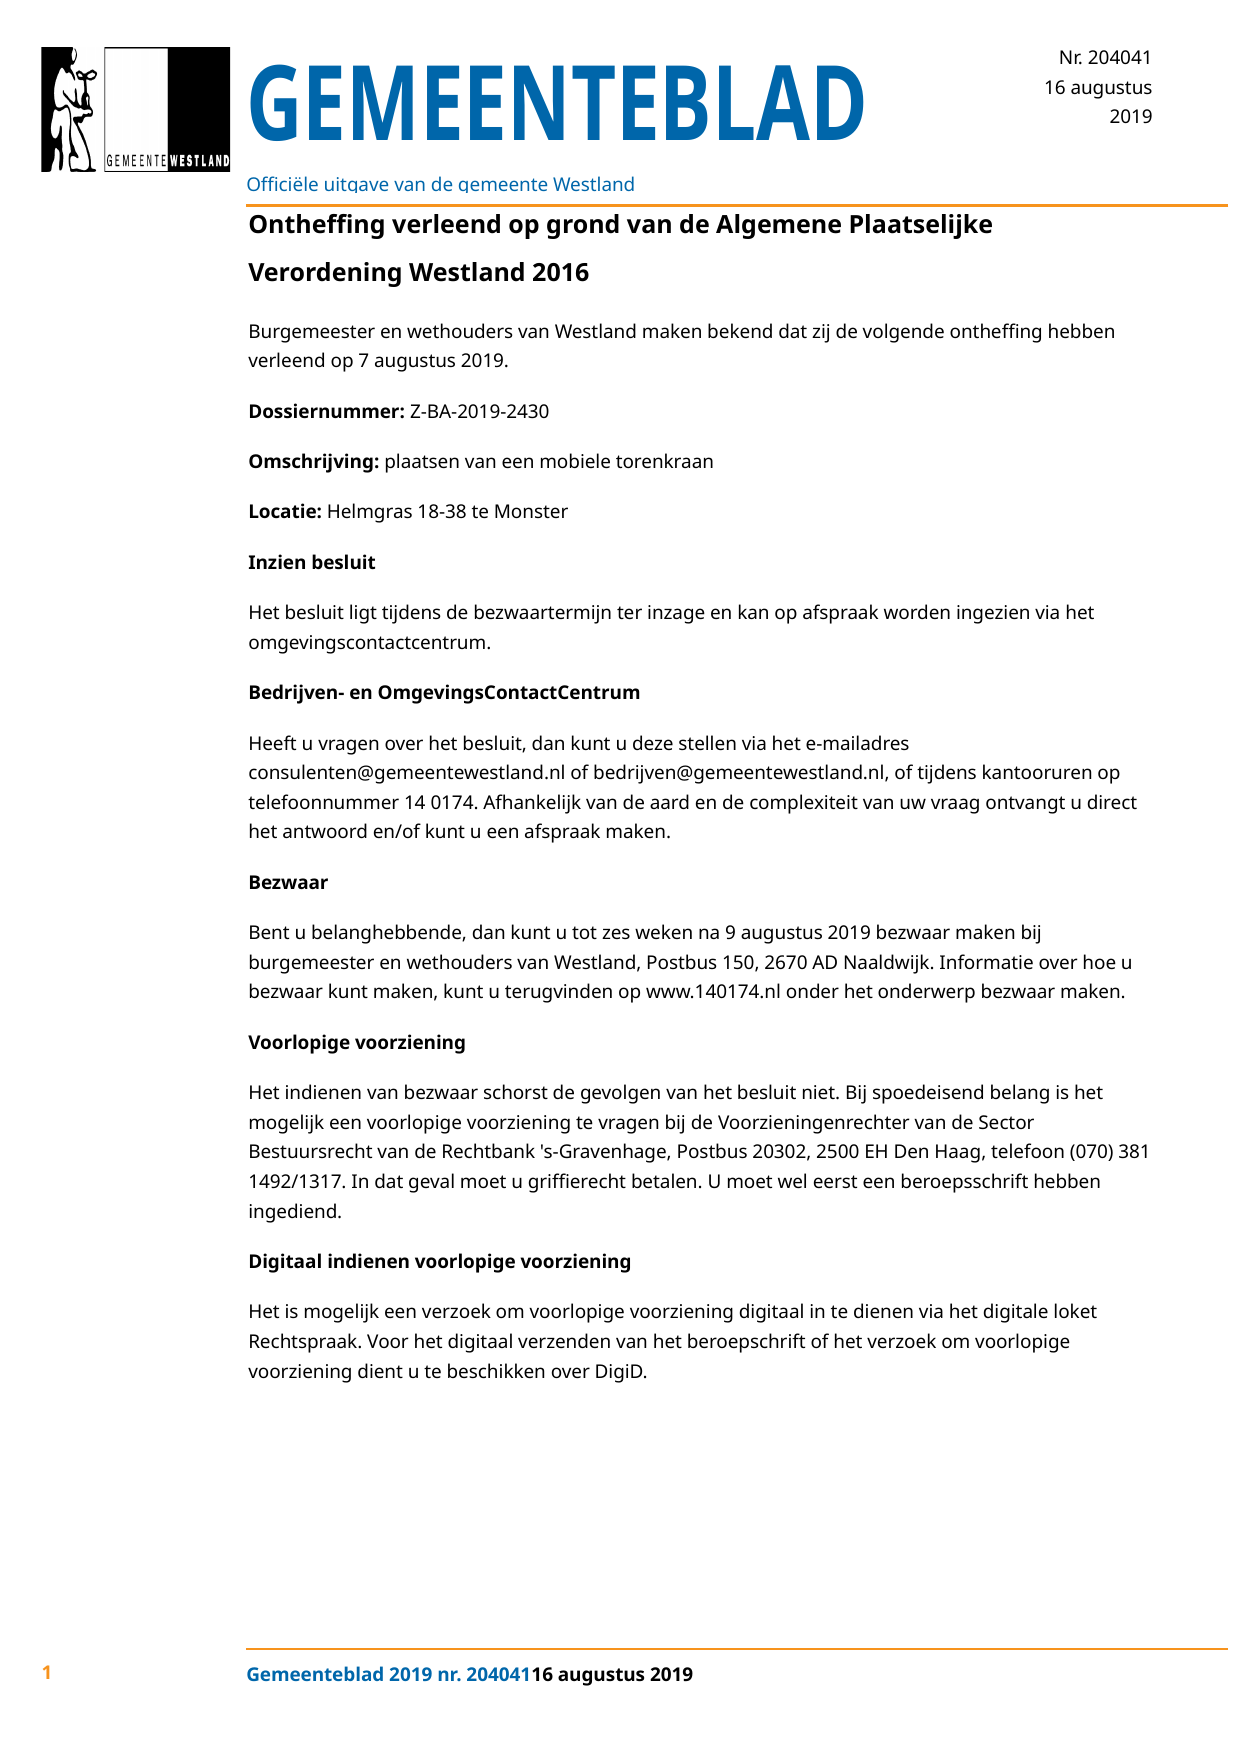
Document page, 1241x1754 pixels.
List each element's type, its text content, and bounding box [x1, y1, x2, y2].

text Ontheffing verleend op grond van de Algemene Plaatselijke Verordening Westland 2016 [248, 207, 1152, 288]
text Heeft u vragen over het besluit, dan kunt u deze stellen via het e-mailadres consulenten@gemeentewestland.nl of bedrijven@gemeentewestland.nl, of tijdens kantooruren op telefoonnummer 14 0174. Afhankelijk van de aard en de complexiteit van uw vraag ontvangt u direct het antwoord en/of kunt u een afspraak maken. [248, 730, 1152, 844]
text Bezwaar [248, 869, 1152, 895]
text Burgemeester en wethouders van Westland maken bekend dat zij de volgende ontheffing hebben verleend op 7 augustus 2019. [248, 318, 1152, 373]
text Het besluit ligt tijdens de bezwaartermijn ter inzage en kan op afspraak worden ingezien via het omgevingscontactcentrum. [248, 599, 1152, 655]
picture [41, 47, 231, 172]
text Inzien besluit [248, 549, 1152, 575]
text Omschrijving: plaatsen van een mobiele torenkraan [248, 448, 1152, 474]
text Bedrijven- en OmgevingsContactCentrum [248, 679, 1152, 705]
text Voorlopige voorziening [248, 1029, 1152, 1055]
text Het is mogelijk een verzoek om voorlopige voorziening digitaal in te dienen via het digitale loket Rechtspraak. Voor het digitaal verzenden van het beroepschrift of het verzoek om voorlopige voorziening dient u te beschikken over DigiD. [248, 1299, 1152, 1384]
text Locatie: Helmgras 18-38 te Monster [248, 499, 1152, 524]
text Het indienen van bezwaar schorst de gevolgen van het besluit niet. Bij spoedeisend belang is het mogelijk een voorlopige voorziening te vragen bij de Voorzieningenrechter van de Sector Bestuursrecht van de Rechtbank 's-Gravenhage, Postbus 20302, 2500 EH Den Haag, telefoon (070) 381 1492/1317. In dat geval moet u griffierecht betalen. U moet wel eerst een beroepsschrift hebben ingediend. [248, 1079, 1152, 1224]
text Dossiernummer: Z-BA-2019-2430 [248, 398, 1152, 424]
text Bent u belanghebbende, dan kunt u tot zes weken na 9 augustus 2019 bezwaar maken bij burgemeester en wethouders van Westland, Postbus 150, 2670 AD Naaldwijk. Informatie over hoe u bezwaar kunt maken, kunt u terugvinden op www.140174.nl onder het onderwerp bezwaar maken. [248, 919, 1152, 1004]
text Digitaal indienen voorlopige voorziening [248, 1248, 1152, 1274]
